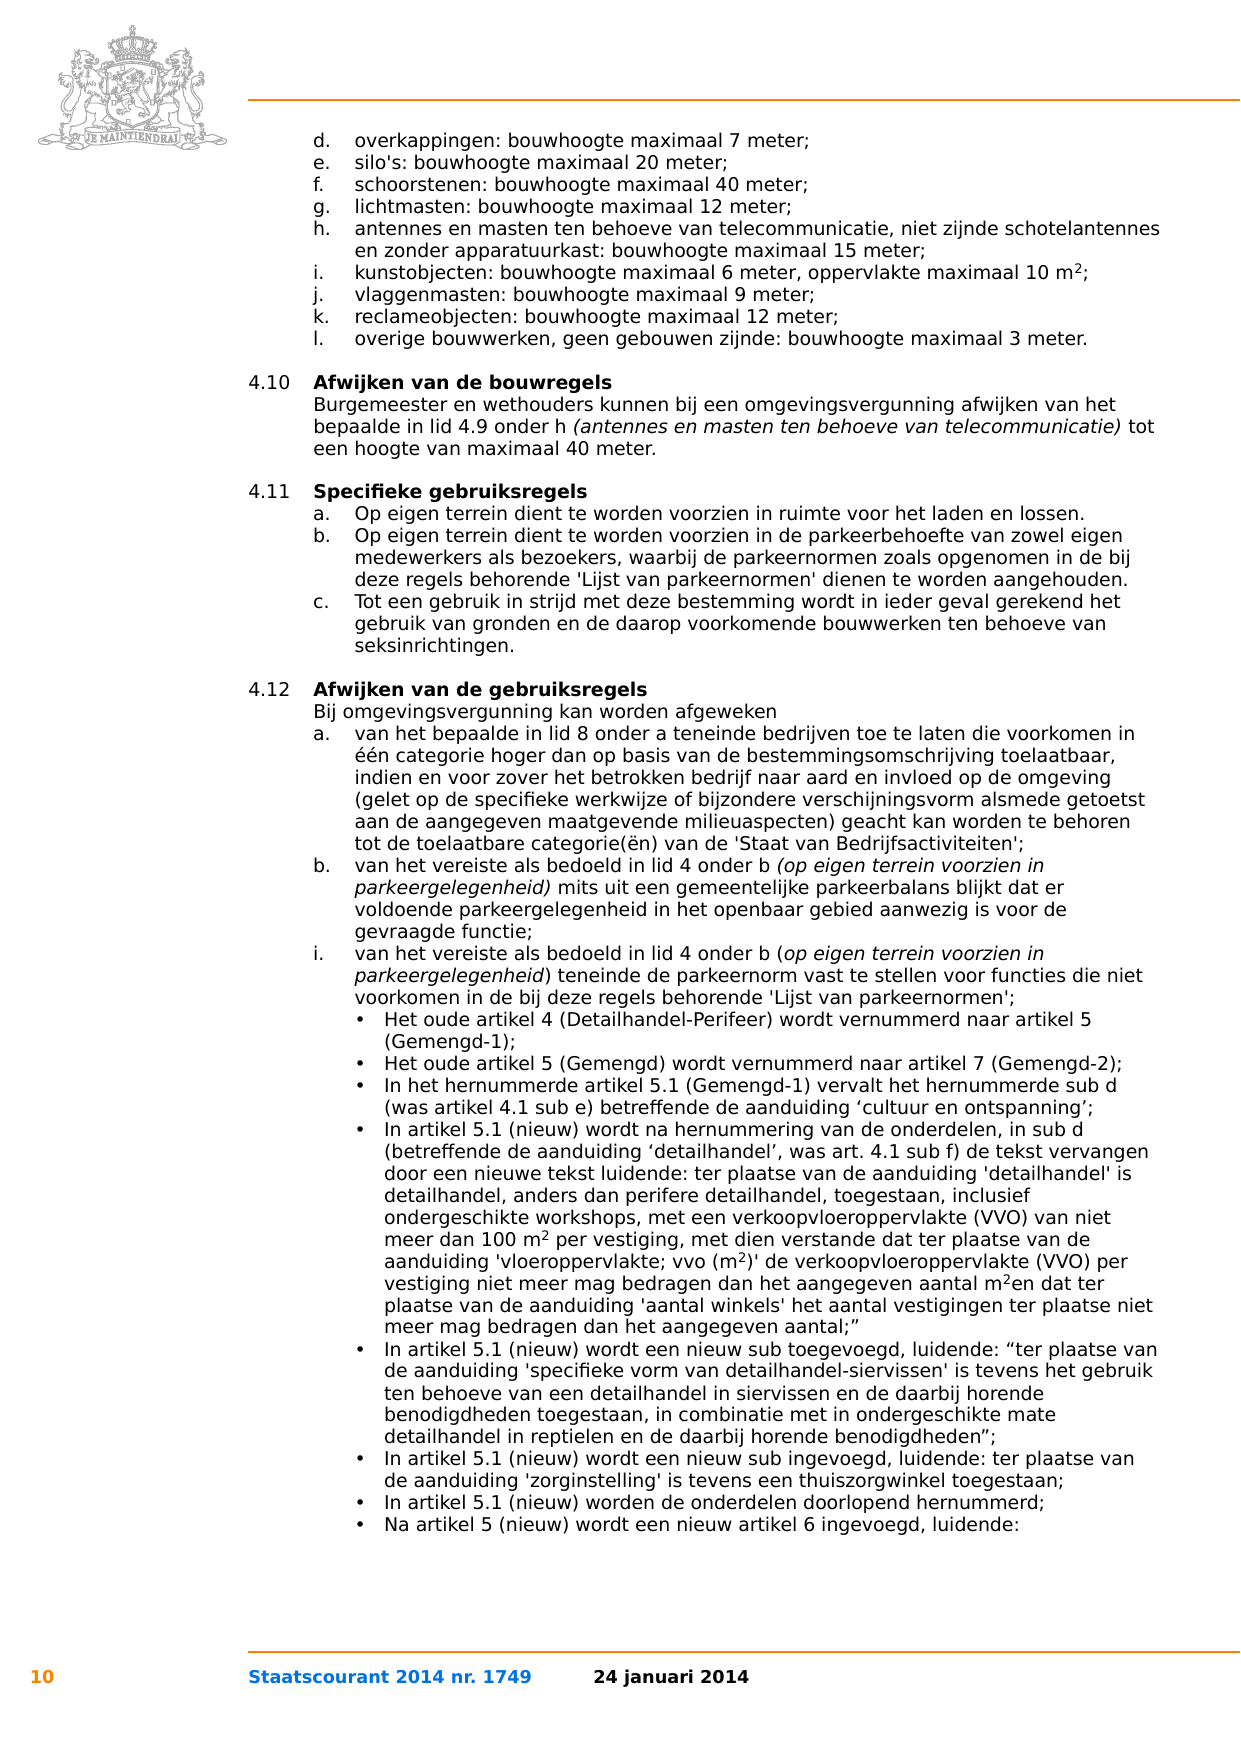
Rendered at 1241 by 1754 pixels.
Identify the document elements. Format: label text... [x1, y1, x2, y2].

text g. lichtmasten: bouwhoogte maximaal 12 meter; [313, 196, 1163, 218]
text • Na artikel 5 (nieuw) wordt een nieuw artikel 6 ingevoegd, luidende: [354, 1514, 1163, 1536]
text Burgemeester en wethouders kunnen bij een omgevingsvergunning afwijken van het bepaalde in lid 4.9 onder h (antennes en masten ten behoeve van telecommunicatie) tot een hoogte van maximaal 40 meter. [313, 393, 1163, 459]
text • Het oude artikel 5 (Gemengd) wordt vernummerd naar artikel 7 (Gemengd-2); [354, 1053, 1163, 1075]
text h. antennes en masten ten behoeve van telecommunicatie, niet zijnde schotelantennes en zonder apparatuurkast: bouwhoogte maximaal 15 meter; [313, 218, 1163, 262]
text • In artikel 5.1 (nieuw) worden de onderdelen doorlopend hernummerd; [354, 1492, 1163, 1514]
text Bij omgevingsvergunning kan worden afgeweken [313, 701, 1163, 723]
text c. Tot een gebruik in strijd met deze bestemming wordt in ieder geval gerekend het gebruik van gronden en de daarop voorkomende bouwwerken ten behoeve van seksinrichtingen. [313, 591, 1163, 657]
text 4.10 Afwijken van de bouwregels [248, 372, 1163, 393]
text a. Op eigen terrein dient te worden voorzien in ruimte voor het laden en lossen. [313, 503, 1163, 525]
text • In het hernummerde artikel 5.1 (Gemengd-1) vervalt het hernummerde sub d (was artikel 4.1 sub e) betreffende de aanduiding ‘cultuur en ontspanning’; [354, 1075, 1163, 1119]
text • In artikel 5.1 (nieuw) wordt na hernummering van de onderdelen, in sub d (betreffende de aanduiding ‘detailhandel’, was art. 4.1 sub f) de tekst vervangen door een nieuwe tekst luidende: ter plaatse van de aanduiding 'detailhandel' is detailhandel, anders dan perifere detailhandel, toegestaan, inclusief ondergeschikte workshops, met een verkoopvloeroppervlakte (VVO) van niet meer dan 100 m2 per vestiging, met dien verstande dat ter plaatse van de aanduiding 'vloeroppervlakte; vvo (m2)' de verkoopvloeroppervlakte (VVO) per vestiging niet meer mag bedragen dan het aangegeven aantal m2en dat ter plaatse van de aanduiding 'aantal winkels' het aantal vestigingen ter plaatse niet meer mag bedragen dan het aangegeven aantal;” [354, 1119, 1163, 1338]
text e. silo's: bouwhoogte maximaal 20 meter; [313, 152, 1163, 174]
text a. van het bepaalde in lid 8 onder a teneinde bedrijven toe te laten die voorkomen in één categorie hoger dan op basis van de bestemmingsomschrijving toelaatbaar, indien en voor zover het betrokken bedrijf naar aard en invloed op de omgeving (gelet op de specifieke werkwijze of bijzondere verschijningsvorm alsmede getoetst aan de aangegeven maatgevende milieuaspecten) geacht kan worden te behoren tot de toelaatbare categorie(ën) van de 'Staat van Bedrijfsactiviteiten'; [313, 723, 1163, 855]
text j. vlaggenmasten: bouwhoogte maximaal 9 meter; [313, 284, 1163, 306]
text 4.12 Afwijken van de gebruiksregels [248, 679, 1163, 701]
text f. schoorstenen: bouwhoogte maximaal 40 meter; [313, 174, 1163, 196]
text b. van het vereiste als bedoeld in lid 4 onder b (op eigen terrein voorzien in parkeergelegenheid) mits uit een gemeentelijke parkeerbalans blijkt dat er voldoende parkeergelegenheid in het openbaar gebied aanwezig is voor de gevraagde functie; [313, 855, 1163, 943]
text l. overige bouwwerken, geen gebouwen zijnde: bouwhoogte maximaal 3 meter. [313, 328, 1163, 350]
text 4.11 Specifieke gebruiksregels [248, 481, 1163, 503]
text b. Op eigen terrein dient te worden voorzien in de parkeerbehoefte van zowel eigen medewerkers als bezoekers, waarbij de parkeernormen zoals opgenomen in de bij deze regels behorende 'Lijst van parkeernormen' dienen te worden aangehouden. [313, 525, 1163, 591]
picture [38, 25, 227, 150]
text i. van het vereiste als bedoeld in lid 4 onder b (op eigen terrein voorzien in parkeergelegenheid) teneinde de parkeernorm vast te stellen voor functies die niet voorkomen in de bij deze regels behorende 'Lijst van parkeernormen'; [313, 943, 1163, 1009]
text d. overkappingen: bouwhoogte maximaal 7 meter; [313, 130, 1163, 152]
text k. reclameobjecten: bouwhoogte maximaal 12 meter; [313, 306, 1163, 328]
text • Het oude artikel 4 (Detailhandel-Perifeer) wordt vernummerd naar artikel 5 (Gemengd-1); [354, 1009, 1163, 1053]
text i. kunstobjecten: bouwhoogte maximaal 6 meter, oppervlakte maximaal 10 m2; [313, 262, 1163, 284]
text • In artikel 5.1 (nieuw) wordt een nieuw sub ingevoegd, luidende: ter plaatse van de aanduiding 'zorginstelling' is tevens een thuiszorgwinkel toegestaan; [354, 1448, 1163, 1492]
text • In artikel 5.1 (nieuw) wordt een nieuw sub toegevoegd, luidende: “ter plaatse van de aanduiding 'specifieke vorm van detailhandel-siervissen' is tevens het gebruik ten behoeve van een detailhandel in siervissen en de daarbij horende benodigdheden toegestaan, in combinatie met in ondergeschikte mate detailhandel in reptielen en de daarbij horende benodigdheden”; [354, 1338, 1163, 1448]
